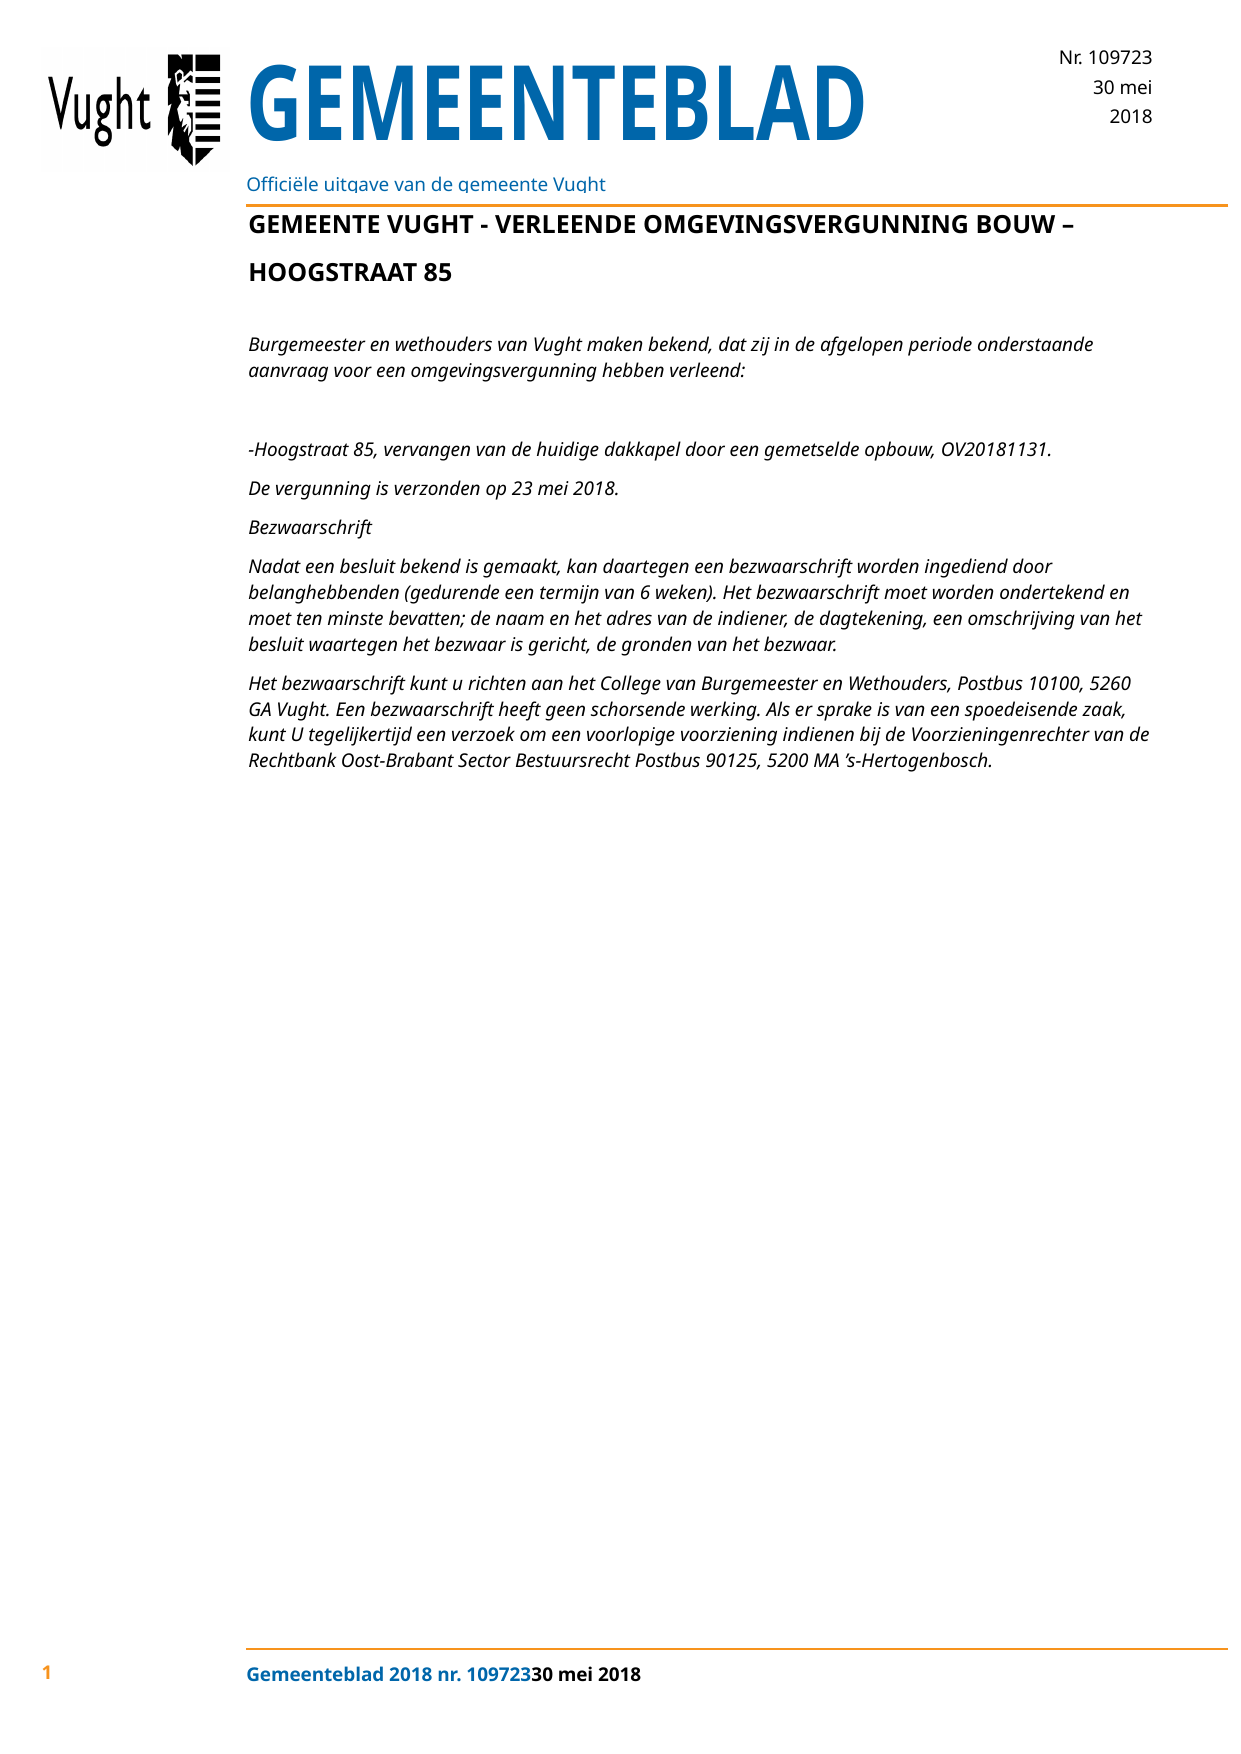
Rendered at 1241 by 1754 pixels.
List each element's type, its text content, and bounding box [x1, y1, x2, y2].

text -Hoogstraat 85, vervangen van de huidige dakkapel door een gemetselde opbouw, OV20181131. [248, 436, 1152, 461]
text De vergunning is verzonden op 23 mei 2018. [248, 475, 1152, 501]
text Nadat een besluit bekend is gemaakt, kan daartegen een bezwaarschrift worden ingediend door belanghebbenden (gedurende een termijn van 6 weken). Het bezwaarschrift moet worden ondertekend en moet ten minste bevatten; de naam en het adres van de indiener, de dagtekening, een omschrijving van het besluit waartegen het bezwaar is gericht, de gronden van het bezwaar. [248, 553, 1152, 656]
text Het bezwaarschrift kunt u richten aan het College van Burgemeester en Wethouders, Postbus 10100, 5260 GA Vught. Een bezwaarschrift heeft geen schorsende werking. Als er sprake is van een spoedeisende zaak, kunt U tegelijkertijd een verzoek om een voorlopige voorziening indienen bij de Voorzieningenrechter van de Rechtbank Oost-Brabant Sector Bestuursrecht Postbus 90125, 5200 MA ’s-Hertogenbosch. [248, 670, 1152, 773]
text Bezwaarschrift [248, 514, 1152, 540]
text GEMEENTE VUGHT - VERLEENDE OMGEVINGSVERGUNNING BOUW – HOOGSTRAAT 85 [248, 207, 1152, 288]
picture [41, 47, 231, 172]
text Burgemeester en wethouders van Vught maken bekend, dat zij in de afgelopen periode onderstaande aanvraag voor een omgevingsvergunning hebben verleend: [248, 331, 1152, 383]
